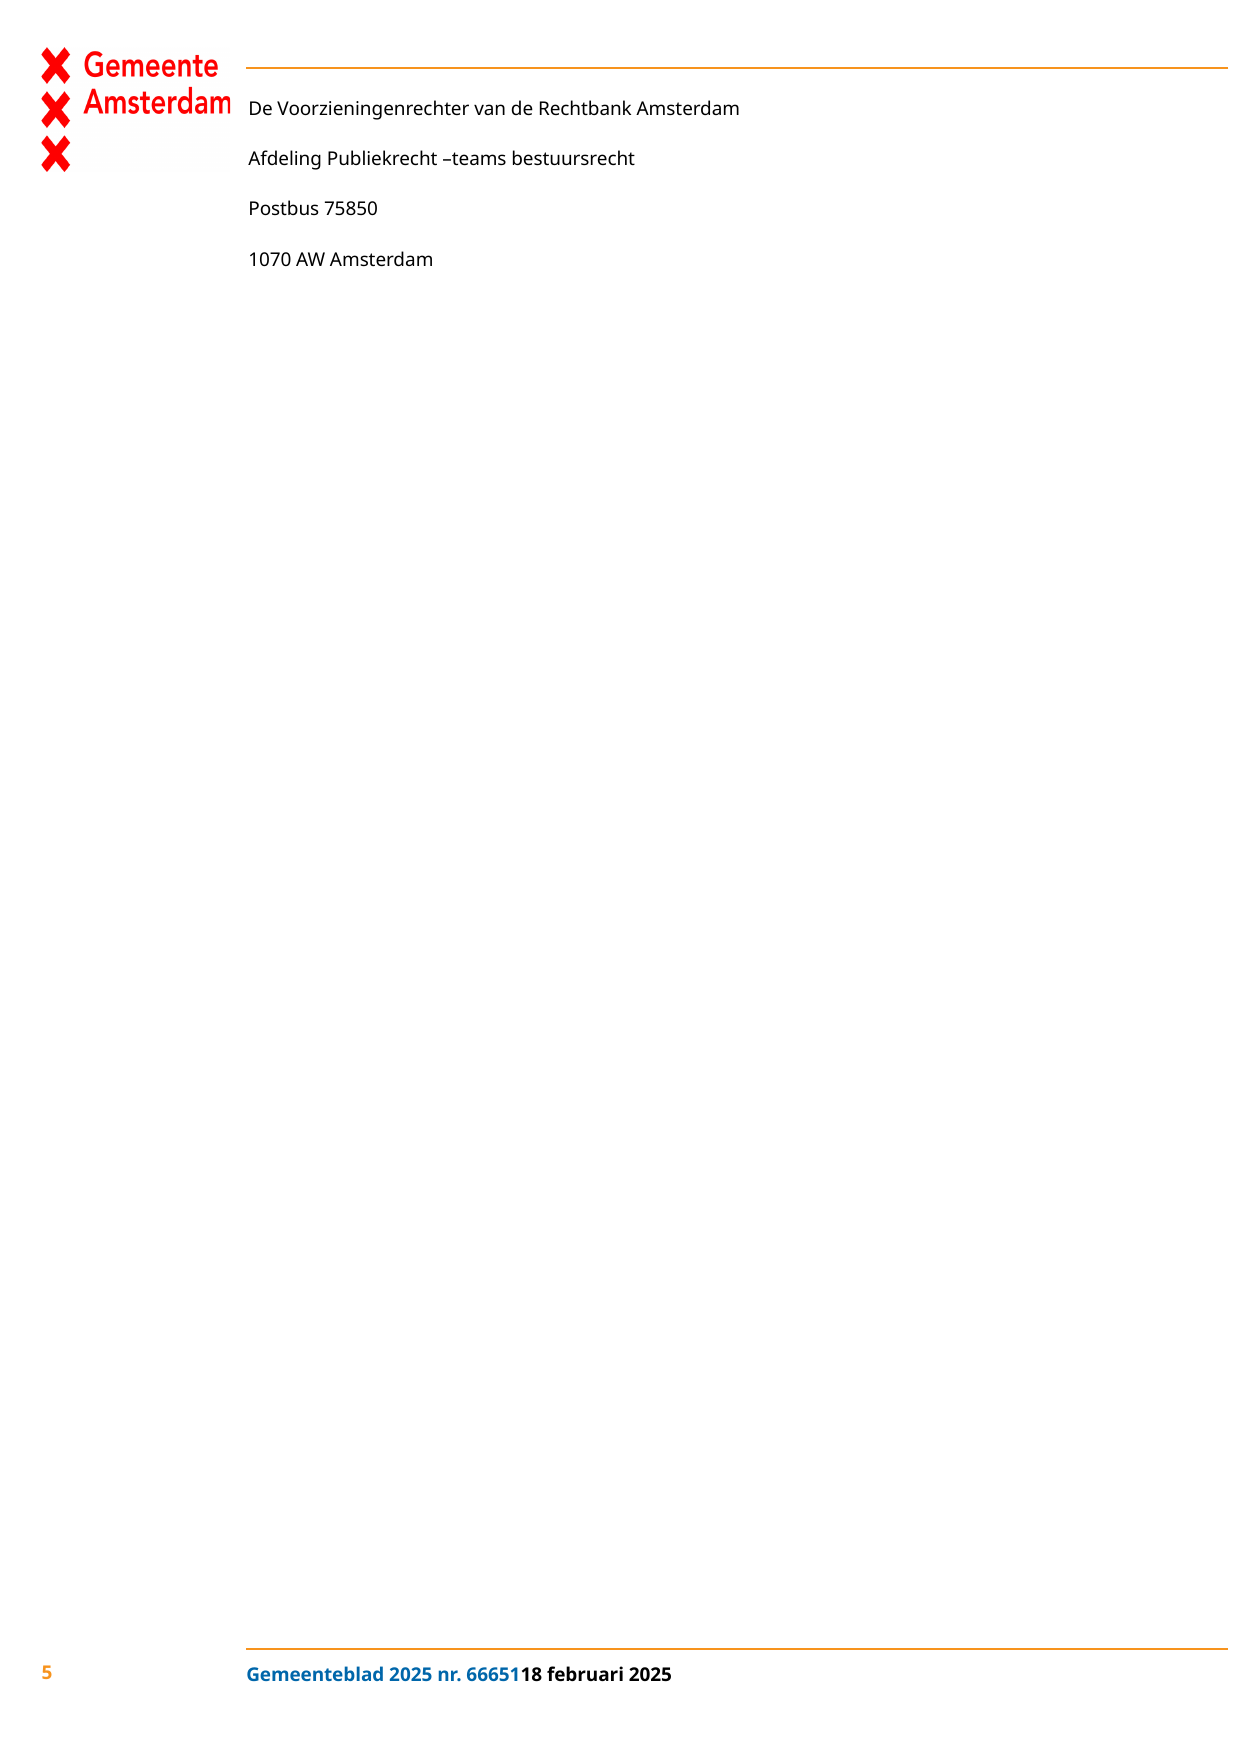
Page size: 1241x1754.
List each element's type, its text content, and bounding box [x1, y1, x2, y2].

text Afdeling Publiekrecht –teams bestuursrecht [248, 145, 1152, 171]
picture [41, 47, 231, 172]
text Postbus 75850 [248, 196, 1152, 221]
text De Voorzieningenrechter van de Rechtbank Amsterdam [248, 95, 1152, 121]
text 1070 AW Amsterdam [248, 246, 1152, 272]
